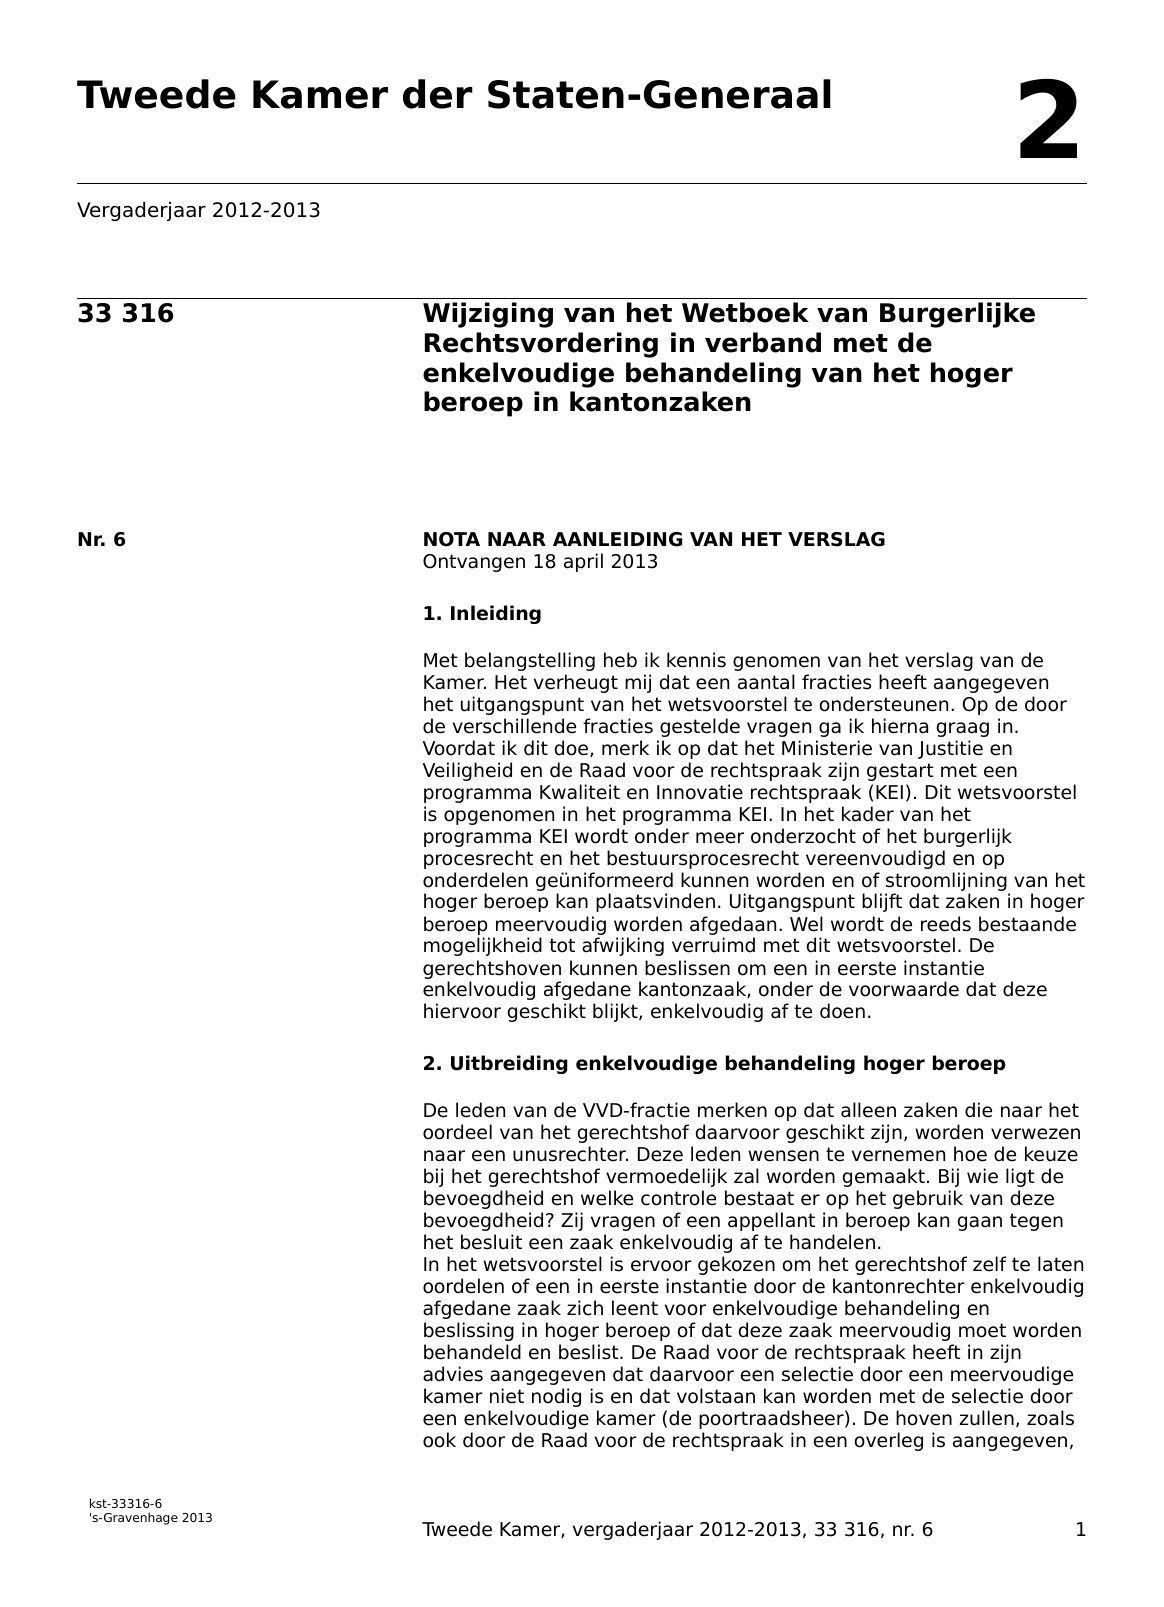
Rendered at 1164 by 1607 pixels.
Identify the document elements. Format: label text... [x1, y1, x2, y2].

table_header Tweede Kamer der Staten-Generaal [77, 59, 886, 183]
text Ontvangen 18 april 2013 [422, 551, 1087, 573]
table_cell Vergaderjaar 2012-2013 [77, 184, 1087, 298]
text In het wetsvoorstel is ervoor gekozen om het gerechtshof zelf te laten oordelen of een in eerste instantie door de kantonrechter enkelvoudig afgedane zaak zich leent voor enkelvoudige behandeling en beslissing in hoger beroep of dat deze zaak meervoudig moet worden behandeld en beslist. De Raad voor de rechtspraak heeft in zijn advies aangegeven dat daarvoor een selectie door een meervoudige kamer niet nodig is en dat volstaan kan worden met de selectie door een enkelvoudige kamer (de poortraadsheer). De hoven zullen, zoals ook door de Raad voor de rechtspraak in een overleg is aangegeven, [422, 1254, 1087, 1452]
text Met belangstelling heb ik kennis genomen van het verslag van de Kamer. Het verheugt mij dat een aantal fracties heeft aangegeven het uitgangspunt van het wetsvoorstel te ondersteunen. Op de door de verschillende fracties gestelde vragen ga ik hierna graag in. [422, 650, 1087, 738]
subtitle 2. Uitbreiding enkelvoudige behandeling hoger beroep [422, 1053, 1087, 1075]
subtitle 33 316 Wijziging van het Wetboek van Burgerlijke Rechtsvordering in verband met de enkelvoudige behandeling van het hoger beroep in kantonzaken [77, 299, 1087, 418]
text De leden van de VVD-fractie merken op dat alleen zaken die naar het oordeel van het gerechtshof daarvoor geschikt zijn, worden verwezen naar een unusrechter. Deze leden wensen te vernemen hoe de keuze bij het gerechtshof vermoedelijk zal worden gemaakt. Bij wie ligt de bevoegdheid en welke controle bestaat er op het gebruik van deze bevoegdheid? Zij vragen of een appellant in beroep kan gaan tegen het besluit een zaak enkelvoudig af te handelen. [422, 1100, 1087, 1254]
text kst-33316-6 [88, 1497, 323, 1511]
text Voordat ik dit doe, merk ik op dat het Ministerie van Justitie en Veiligheid en de Raad voor de rechtspraak zijn gestart met een programma Kwaliteit en Innovatie rechtspraak (KEI). Dit wetsvoorstel is opgenomen in het programma KEI. In het kader van het programma KEI wordt onder meer onderzocht of het burgerlijk procesrecht en het bestuursprocesrecht vereenvoudigd en op onderdelen geüniformeerd kunnen worden en of stroomlijning van het hoger beroep kan plaatsvinden. Uitgangspunt blijft dat zaken in hoger beroep meervoudig worden afgedaan. Wel wordt de reeds bestaande mogelijkheid tot afwijking verruimd met dit wetsvoorstel. De gerechtshoven kunnen beslissen om een in eerste instantie enkelvoudig afgedane kantonzaak, onder de voorwaarde dat deze hiervoor geschikt blijkt, enkelvoudig af te doen. [422, 738, 1087, 1023]
text 's-Gravenhage 2013 [88, 1511, 323, 1525]
subtitle 1. Inleiding [422, 603, 1087, 625]
table_header 2 [886, 59, 1087, 183]
subtitle Nr. 6 NOTA NAAR AANLEIDING VAN HET VERSLAG [77, 529, 1087, 551]
